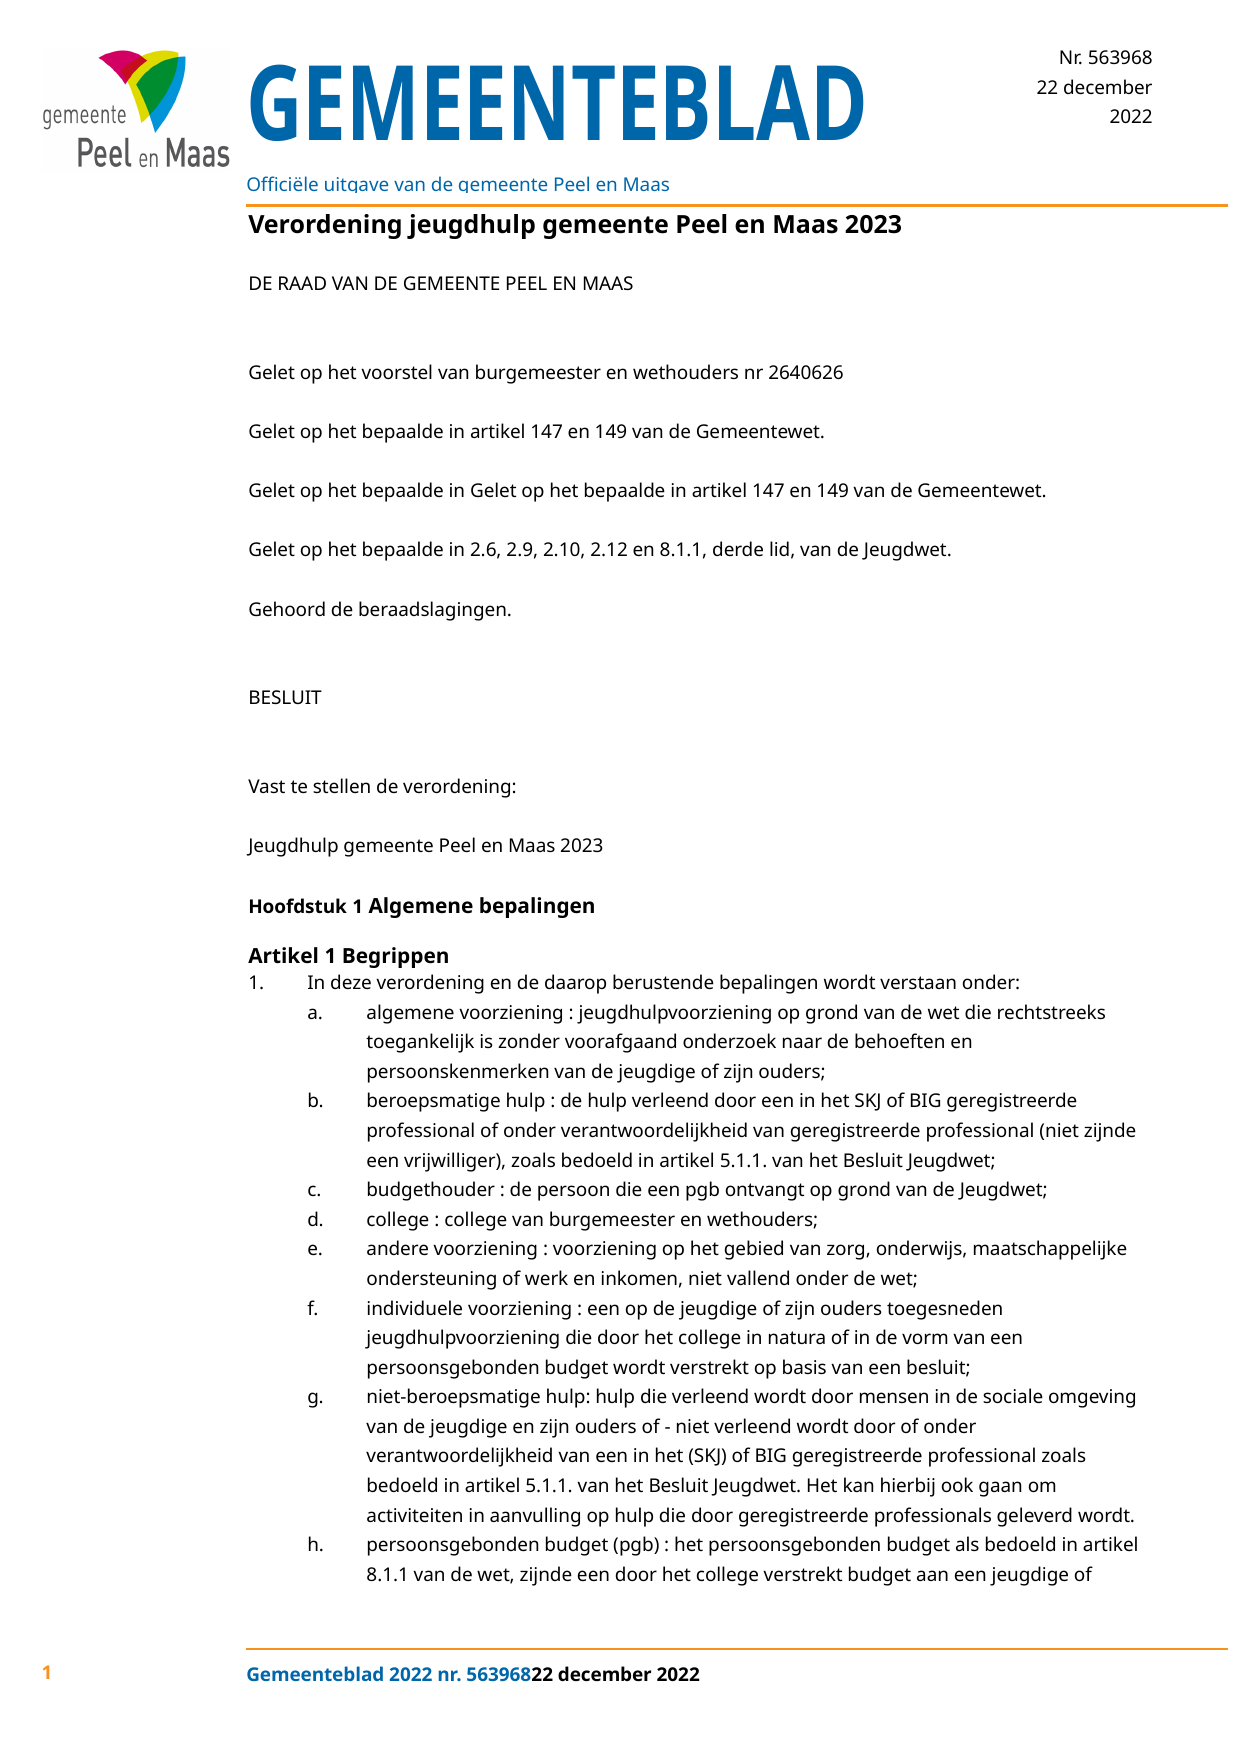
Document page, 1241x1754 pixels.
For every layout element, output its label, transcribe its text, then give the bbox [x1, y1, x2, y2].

list individuele voorziening : een op de jeugdige of zijn ouders toegesneden jeugdhulpvoorziening die door het college in natura of in de vorm van een persoonsgebonden budget wordt verstrekt op basis van een besluit; [307, 1295, 1152, 1379]
text BESLUIT [248, 684, 1152, 710]
text Gelet op het bepaalde in Gelet op het bepaalde in artikel 147 en 149 van de Gemeentewet. [248, 477, 1152, 503]
text DE RAAD VAN DE GEMEENTE PEEL EN MAAS [248, 270, 1152, 296]
list In deze verordening en de daarop berustende bepalingen wordt verstaan onder: [248, 969, 1152, 995]
text Vast te stellen de verordening: [248, 773, 1152, 799]
list andere voorziening : voorziening op het gebied van zorg, onderwijs, maatschappelijke ondersteuning of werk en inkomen, niet vallend onder de wet; [307, 1236, 1152, 1291]
text Gelet op het voorstel van burgemeester en wethouders nr 2640626 [248, 359, 1152, 385]
picture [41, 47, 231, 172]
text Gelet op het bepaalde in artikel 147 en 149 van de Gemeentewet. [248, 418, 1152, 444]
text Hoofdstuk 1 Algemene bepalingen [248, 892, 1152, 920]
text Verordening jeugdhulp gemeente Peel en Maas 2023 [248, 207, 1152, 241]
list budgethouder : de persoon die een pgb ontvangt op grond van de Jeugdwet; [307, 1176, 1152, 1202]
list niet-beroepsmatige hulp: hulp die verleend wordt door mensen in de sociale omgeving van de jeugdige en zijn ouders of - niet verleend wordt door of onder verantwoordelijkheid van een in het (SKJ) of BIG geregistreerde professional zoals bedoeld in artikel 5.1.1. van het Besluit Jeugdwet. Het kan hierbij ook gaan om activiteiten in aanvulling op hulp die door geregistreerde professionals geleverd wordt. [307, 1383, 1152, 1527]
text Jeugdhulp gemeente Peel en Maas 2023 [248, 832, 1152, 858]
list persoonsgebonden budget (pgb) : het persoonsgebonden budget als bedoeld in artikel 8.1.1 van de wet, zijnde een door het college verstrekt budget aan een jeugdige of [307, 1531, 1152, 1587]
text Gelet op het bepaalde in 2.6, 2.9, 2.10, 2.12 en 8.1.1, derde lid, van de Jeugdwet. [248, 537, 1152, 562]
text Gehoord de beraadslagingen. [248, 596, 1152, 621]
list college : college van burgemeester en wethouders; [307, 1206, 1152, 1232]
text Artikel 1 Begrippen [248, 941, 1152, 969]
list beroepsmatige hulp : de hulp verleend door een in het SKJ of BIG geregistreerde professional of onder verantwoordelijkheid van geregistreerde professional (niet zijnde een vrijwilliger), zoals bedoeld in artikel 5.1.1. van het Besluit Jeugdwet; [307, 1088, 1152, 1172]
list algemene voorziening : jeugdhulpvoorziening op grond van de wet die rechtstreeks toegankelijk is zonder voorafgaand onderzoek naar de behoeften en persoonskenmerken van de jeugdige of zijn ouders; [307, 999, 1152, 1084]
